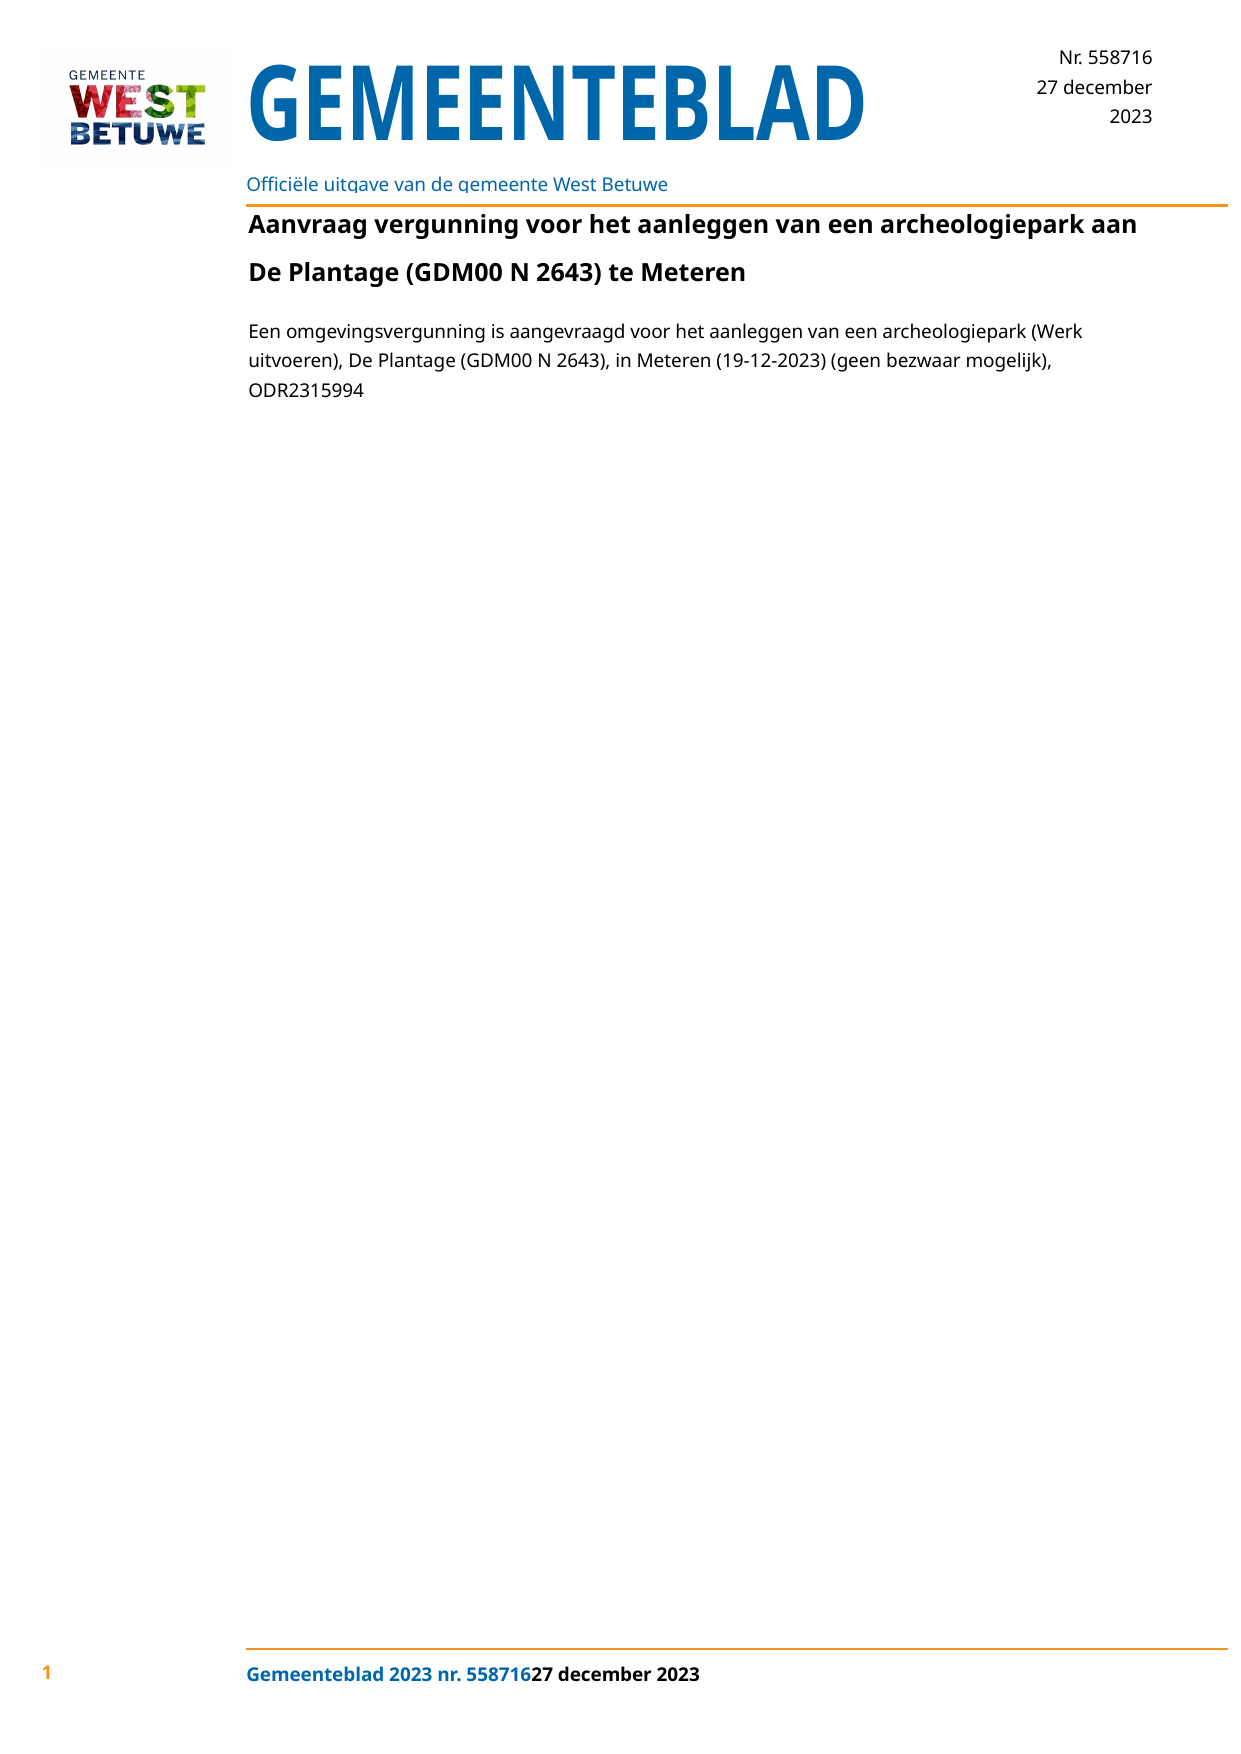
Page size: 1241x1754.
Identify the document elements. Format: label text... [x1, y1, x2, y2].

picture [41, 47, 231, 172]
text Aanvraag vergunning voor het aanleggen van een archeologiepark aan De Plantage (GDM00 N 2643) te Meteren [248, 207, 1152, 288]
text Een omgevingsvergunning is aangevraagd voor het aanleggen van een archeologiepark (Werk uitvoeren), De Plantage (GDM00 N 2643), in Meteren (19-12-2023) (geen bezwaar mogelijk), ODR2315994 [248, 318, 1152, 403]
